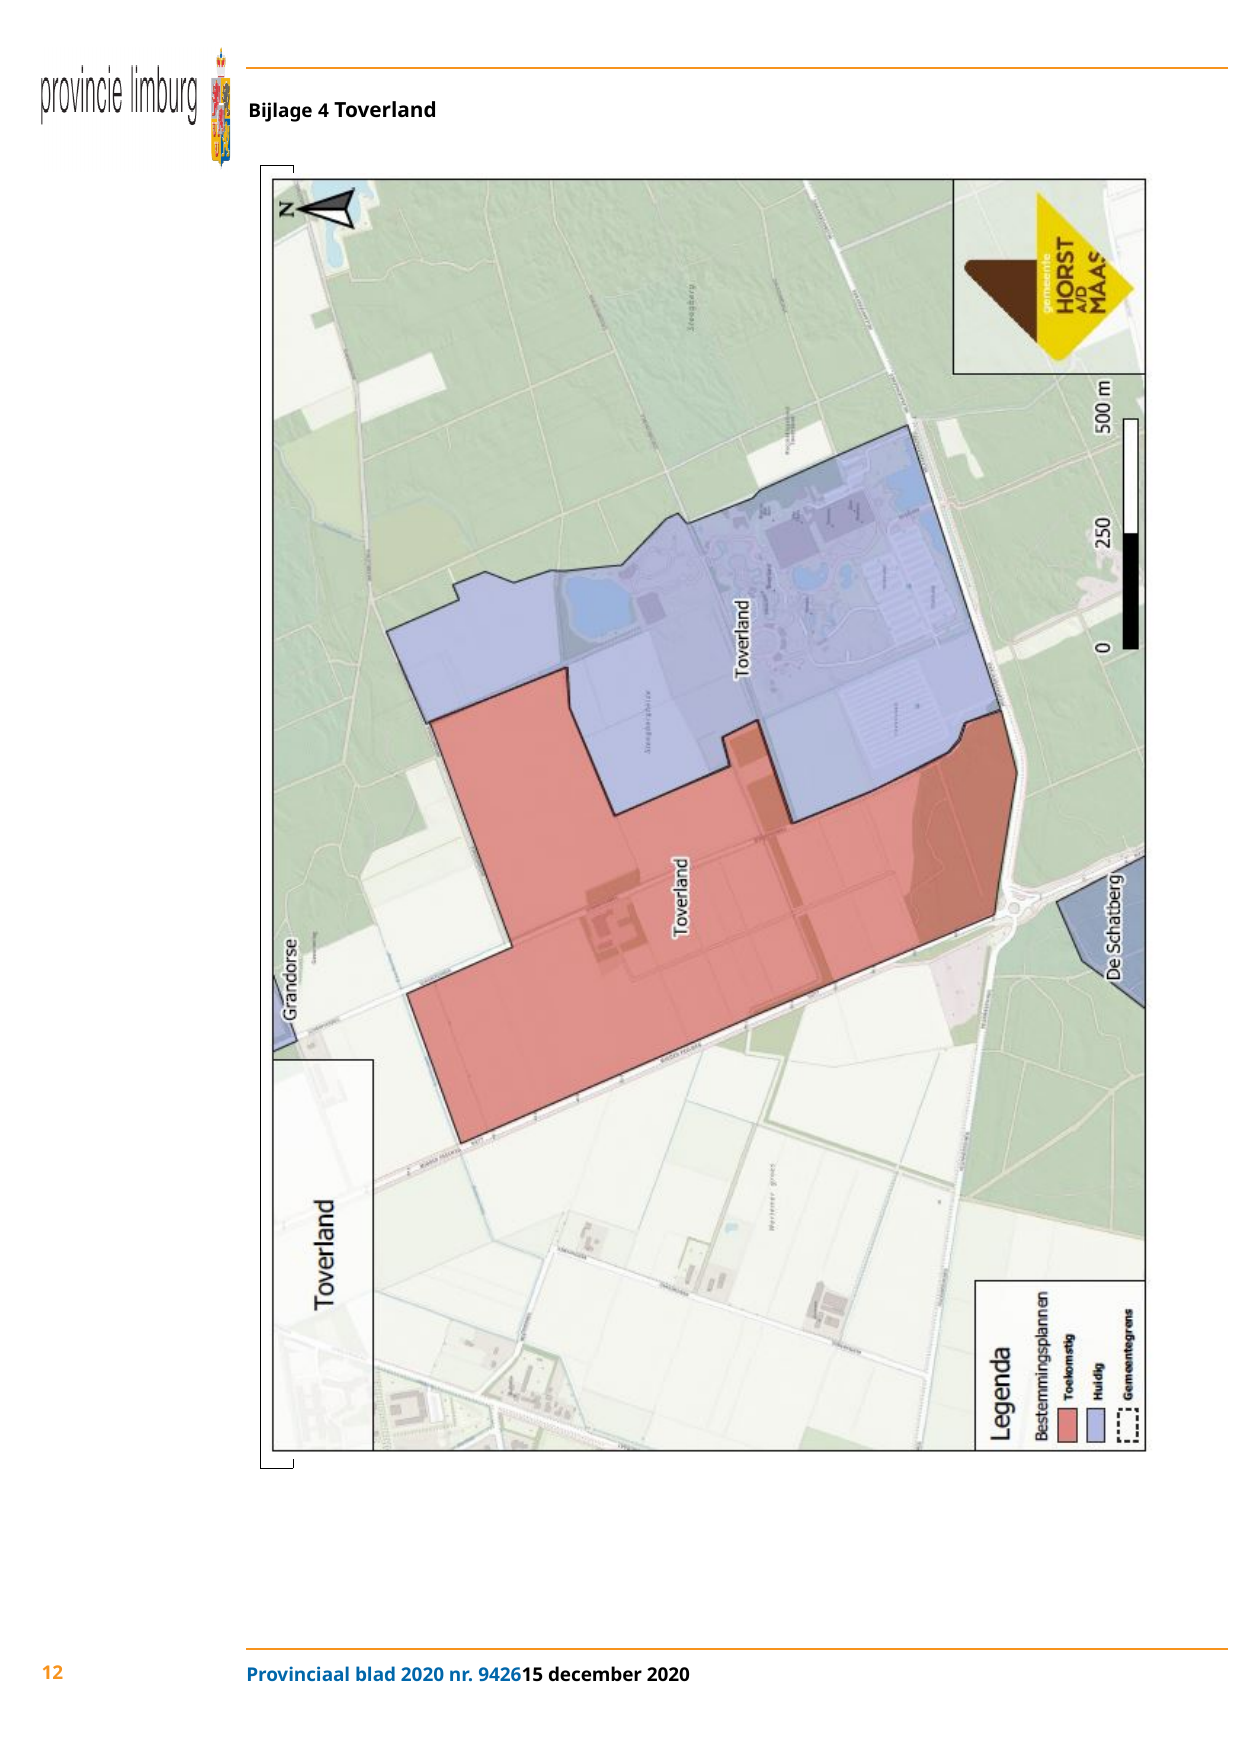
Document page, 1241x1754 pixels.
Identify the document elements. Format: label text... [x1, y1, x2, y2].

text Bijlage 4 Toverland [248, 95, 1152, 123]
picture [41, 47, 231, 172]
picture [268, 173, 1155, 1459]
